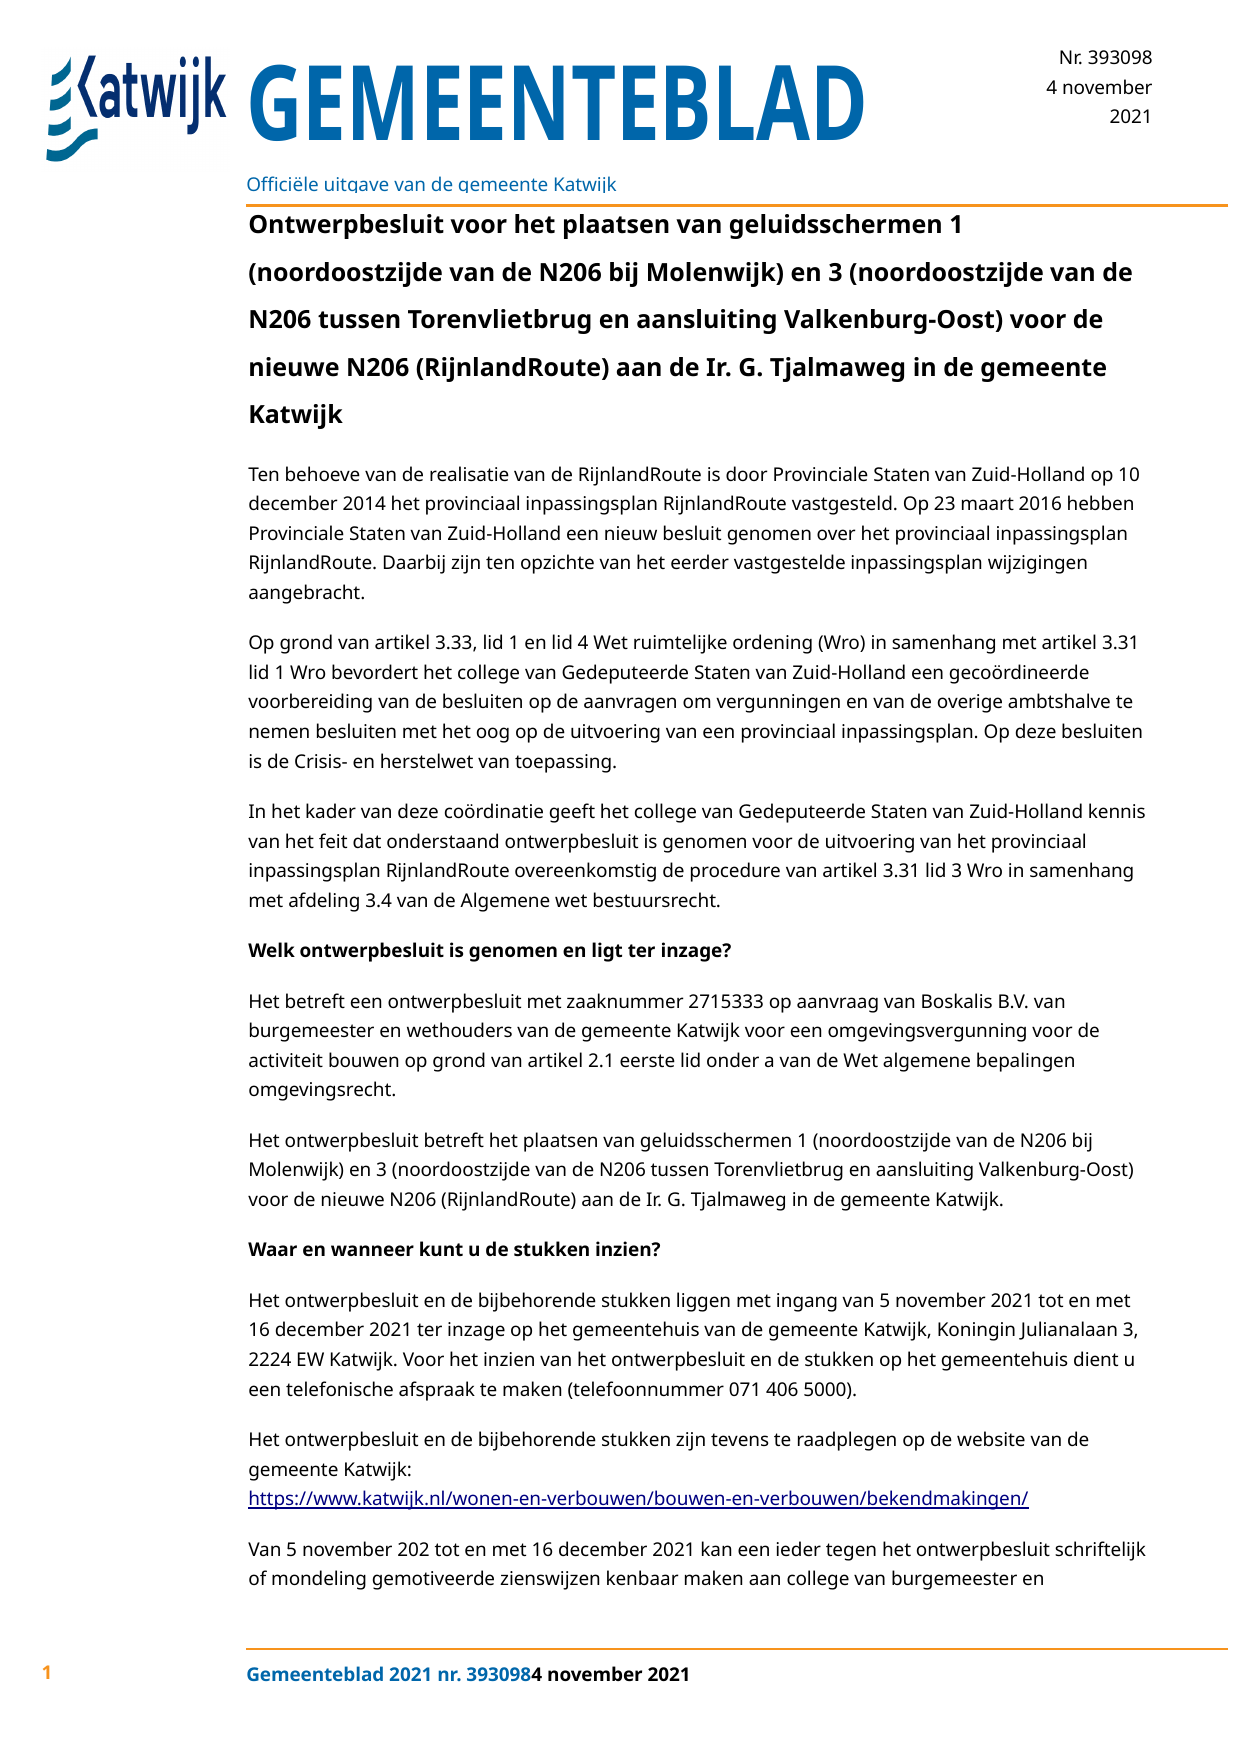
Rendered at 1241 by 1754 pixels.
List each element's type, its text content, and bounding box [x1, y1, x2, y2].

text Waar en wanneer kunt u de stukken inzien? [248, 1237, 1152, 1262]
text Van 5 november 202 tot en met 16 december 2021 kan een ieder tegen het ontwerpbesluit schriftelijk of mondeling gemotiveerde zienswijzen kenbaar maken aan college van burgemeester en [248, 1536, 1152, 1591]
text Het ontwerpbesluit en de bijbehorende stukken zijn tevens te raadplegen op de website van de gemeente Katwijk: https://www.katwijk.nl/wonen-en-verbouwen/bouwen-en-verbouwen/bekendmakingen/ [248, 1426, 1152, 1511]
text Het ontwerpbesluit betreft het plaatsen van geluidsschermen 1 (noordoostzijde van de N206 bij Molenwijk) en 3 (noordoostzijde van de N206 tussen Torenvlietbrug en aansluiting Valkenburg-Oost) voor de nieuwe N206 (RijnlandRoute) aan de Ir. G. Tjalmaweg in de gemeente Katwijk. [248, 1127, 1152, 1212]
text Ontwerpbesluit voor het plaatsen van geluidsschermen 1 (noordoostzijde van de N206 bij Molenwijk) en 3 (noordoostzijde van de N206 tussen Torenvlietbrug en aansluiting Valkenburg-Oost) voor de nieuwe N206 (RijnlandRoute) aan de Ir. G. Tjalmaweg in de gemeente Katwijk [248, 207, 1152, 431]
text Op grond van artikel 3.33, lid 1 en lid 4 Wet ruimtelijke ordening (Wro) in samenhang met artikel 3.31 lid 1 Wro bevordert het college van Gedeputeerde Staten van Zuid-Holland een gecoördineerde voorbereiding van de besluiten op de aanvragen om vergunningen en van de overige ambtshalve te nemen besluiten met het oog op de uitvoering van een provinciaal inpassingsplan. Op deze besluiten is de Crisis- en herstelwet van toepassing. [248, 629, 1152, 773]
picture [41, 47, 231, 172]
text Het ontwerpbesluit en de bijbehorende stukken liggen met ingang van 5 november 2021 tot en met 16 december 2021 ter inzage op het gemeentehuis van de gemeente Katwijk, Koningin Julianalaan 3, 2224 EW Katwijk. Voor het inzien van het ontwerpbesluit en de stukken op het gemeentehuis dient u een telefonische afspraak te maken (telefoonnummer 071 406 5000). [248, 1287, 1152, 1401]
text Het betreft een ontwerpbesluit met zaaknummer 2715333 op aanvraag van Boskalis B.V. van burgemeester en wethouders van de gemeente Katwijk voor een omgevingsvergunning voor de activiteit bouwen op grond van artikel 2.1 eerste lid onder a van de Wet algemene bepalingen omgevingsrecht. [248, 988, 1152, 1102]
text Ten behoeve van de realisatie van de RijnlandRoute is door Provinciale Staten van Zuid-Holland op 10 december 2014 het provinciaal inpassingsplan RijnlandRoute vastgesteld. Op 23 maart 2016 hebben Provinciale Staten van Zuid-Holland een nieuw besluit genomen over het provinciaal inpassingsplan RijnlandRoute. Daarbij zijn ten opzichte van het eerder vastgestelde inpassingsplan wijzigingen aangebracht. [248, 461, 1152, 605]
text In het kader van deze coördinatie geeft het college van Gedeputeerde Staten van Zuid-Holland kennis van het feit dat onderstaand ontwerpbesluit is genomen voor de uitvoering van het provinciaal inpassingsplan RijnlandRoute overeenkomstig de procedure van artikel 3.31 lid 3 Wro in samenhang met afdeling 3.4 van de Algemene wet bestuursrecht. [248, 798, 1152, 913]
text Welk ontwerpbesluit is genomen en ligt ter inzage? [248, 937, 1152, 963]
